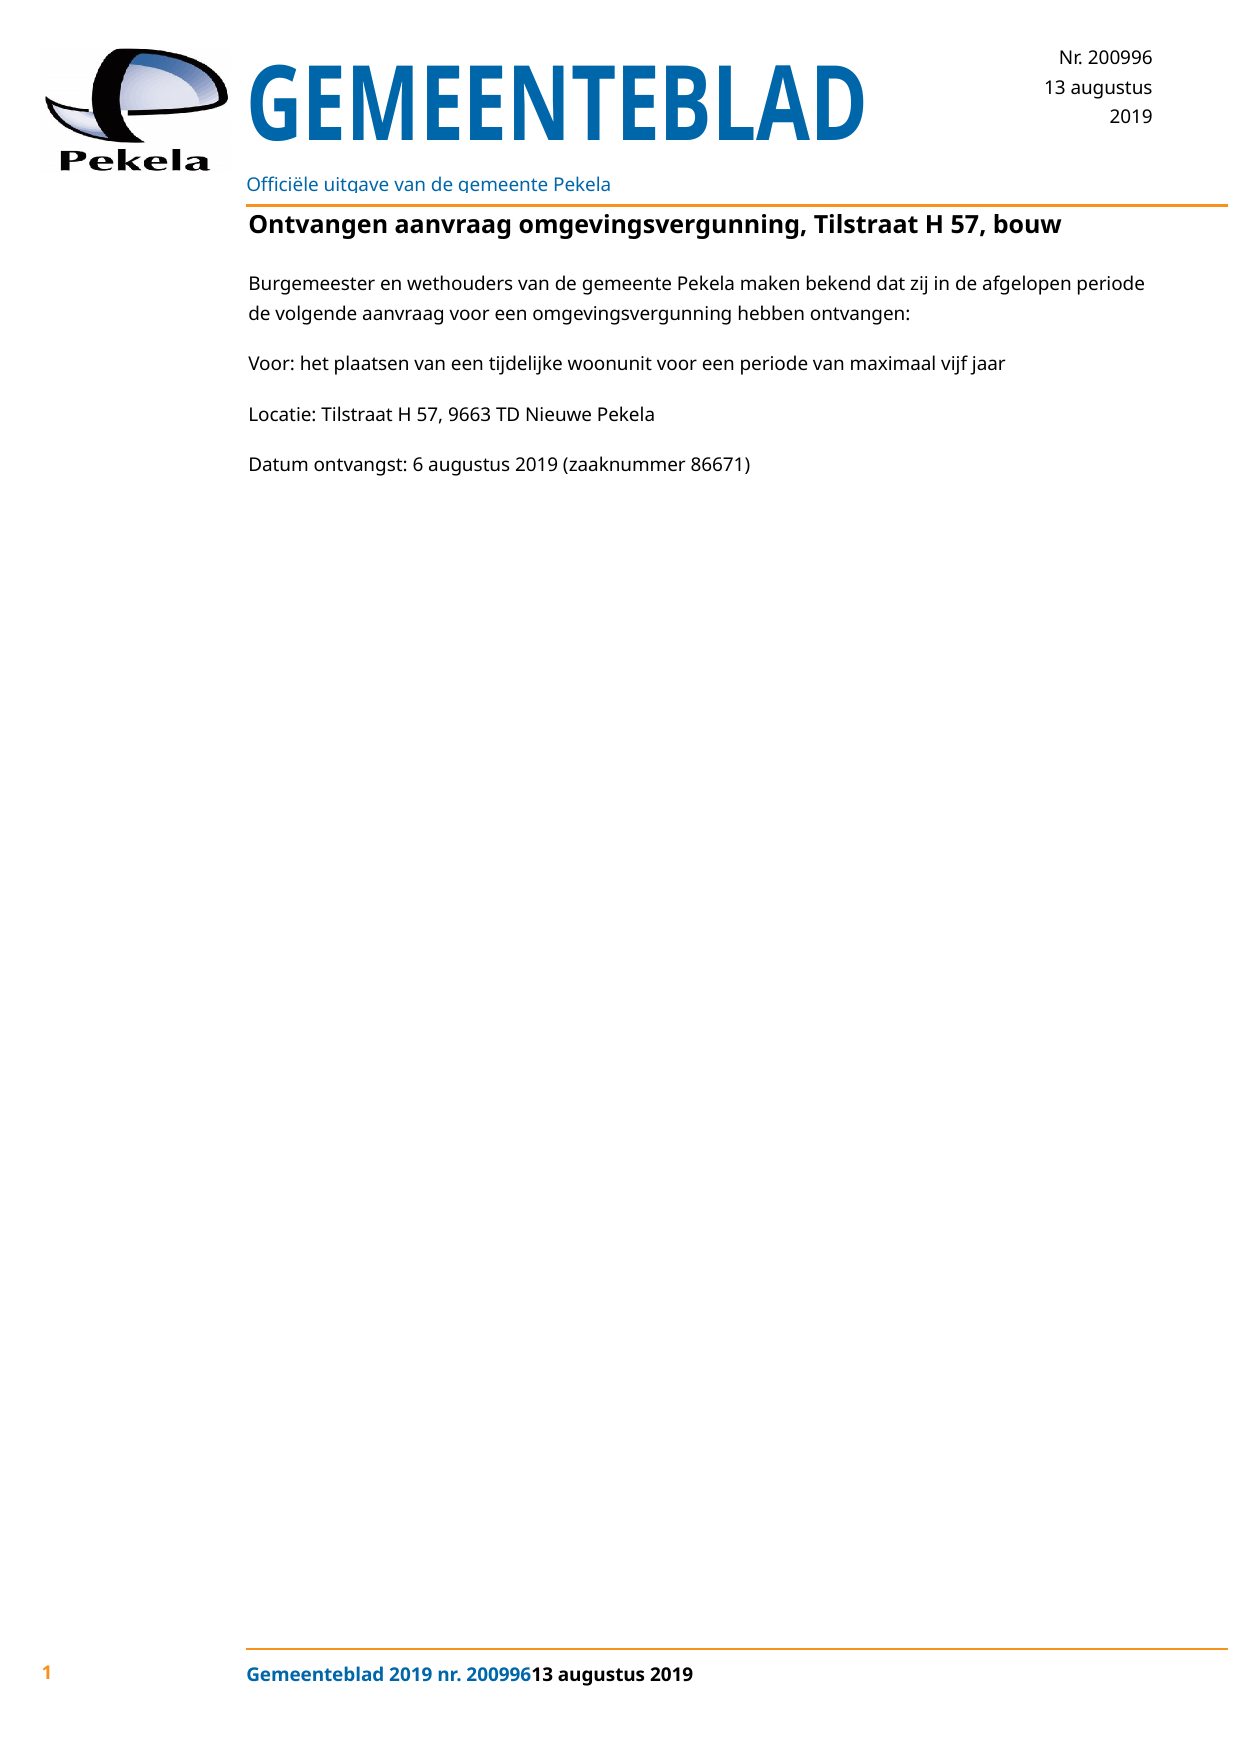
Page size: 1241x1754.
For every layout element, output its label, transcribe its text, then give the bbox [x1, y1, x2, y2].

text Datum ontvangst: 6 augustus 2019 (zaaknummer 86671) [248, 451, 1152, 477]
text Locatie: Tilstraat H 57, 9663 TD Nieuwe Pekela [248, 401, 1152, 426]
text Burgemeester en wethouders van de gemeente Pekela maken bekend dat zij in de afgelopen periode de volgende aanvraag voor een omgevingsvergunning hebben ontvangen: [248, 270, 1152, 326]
text Ontvangen aanvraag omgevingsvergunning, Tilstraat H 57, bouw [248, 207, 1152, 241]
text Voor: het plaatsen van een tijdelijke woonunit voor een periode van maximaal vijf jaar [248, 350, 1152, 376]
picture [41, 47, 231, 172]
